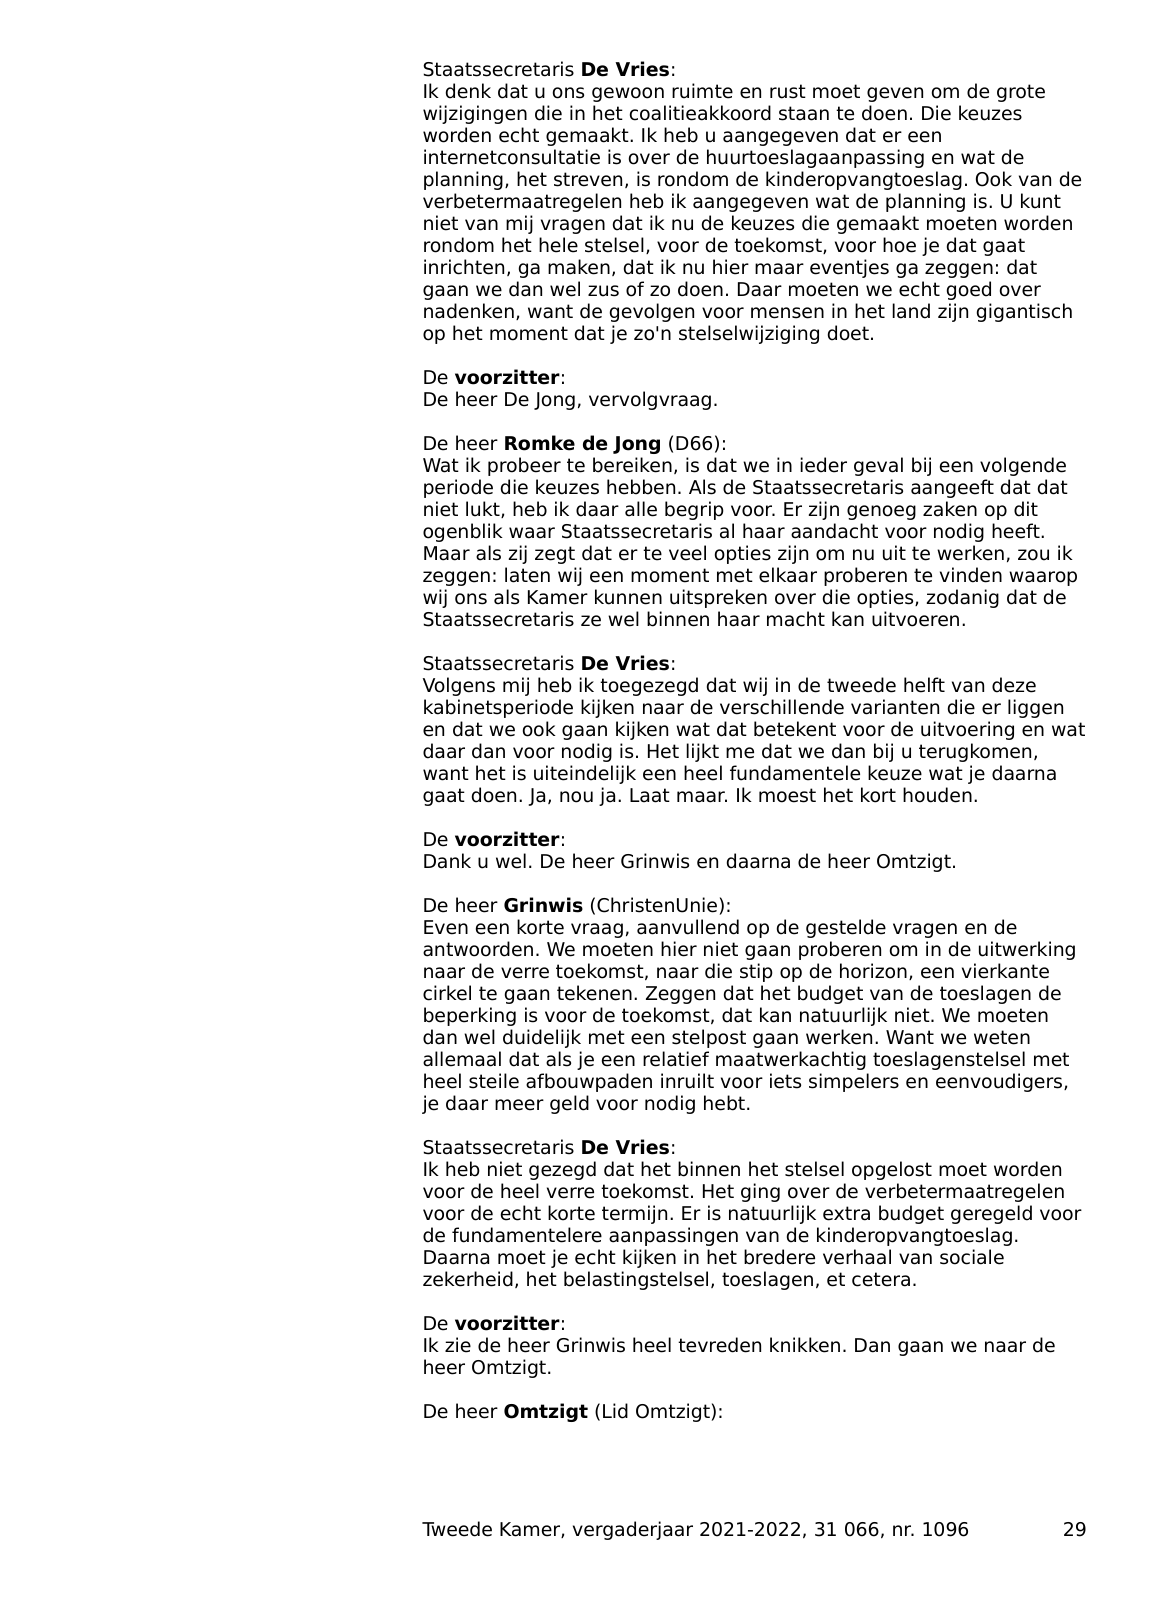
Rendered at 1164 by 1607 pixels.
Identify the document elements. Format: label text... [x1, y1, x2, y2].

text Ik denk dat u ons gewoon ruimte en rust moet geven om de grote wijzigingen die in het coalitieakkoord staan te doen. Die keuzes worden echt gemaakt. Ik heb u aangegeven dat er een internetconsultatie is over de huurtoeslagaanpassing en wat de planning, het streven, is rondom de kinderopvangtoeslag. Ook van de verbetermaatregelen heb ik aangegeven wat de planning is. U kunt niet van mij vragen dat ik nu de keuzes die gemaakt moeten worden rondom het hele stelsel, voor de toekomst, voor hoe je dat gaat inrichten, ga maken, dat ik nu hier maar eventjes ga zeggen: dat gaan we dan wel zus of zo doen. Daar moeten we echt goed over nadenken, want de gevolgen voor mensen in het land zijn gigantisch op het moment dat je zo'n stelselwijziging doet. [422, 81, 1087, 345]
text Wat ik probeer te bereiken, is dat we in ieder geval bij een volgende periode die keuzes hebben. Als de Staatssecretaris aangeeft dat dat niet lukt, heb ik daar alle begrip voor. Er zijn genoeg zaken op dit ogenblik waar Staatssecretaris al haar aandacht voor nodig heeft. Maar als zij zegt dat er te veel opties zijn om nu uit te werken, zou ik zeggen: laten wij een moment met elkaar proberen te vinden waarop wij ons als Kamer kunnen uitspreken over die opties, zodanig dat de Staatssecretaris ze wel binnen haar macht kan uitvoeren. [422, 455, 1087, 631]
text Volgens mij heb ik toegezegd dat wij in de tweede helft van deze kabinetsperiode kijken naar de verschillende varianten die er liggen en dat we ook gaan kijken wat dat betekent voor de uitvoering en wat daar dan voor nodig is. Het lijkt me dat we dan bij u terugkomen, want het is uiteindelijk een heel fundamentele keuze wat je daarna gaat doen. Ja, nou ja. Laat maar. Ik moest het kort houden. [422, 675, 1087, 807]
text De voorzitter: [422, 367, 1087, 389]
text Dank u wel. De heer Grinwis en daarna de heer Omtzigt. [422, 851, 1087, 873]
text Staatssecretaris De Vries: [422, 59, 1087, 81]
text De heer Grinwis (ChristenUnie): [422, 895, 1087, 917]
text De voorzitter: [422, 1313, 1087, 1335]
text Ik zie de heer Grinwis heel tevreden knikken. Dan gaan we naar de heer Omtzigt. [422, 1335, 1087, 1379]
text Ik heb niet gezegd dat het binnen het stelsel opgelost moet worden voor de heel verre toekomst. Het ging over de verbetermaatregelen voor de echt korte termijn. Er is natuurlijk extra budget geregeld voor de fundamentelere aanpassingen van de kinderopvangtoeslag. Daarna moet je echt kijken in het bredere verhaal van sociale zekerheid, het belastingstelsel, toeslagen, et cetera. [422, 1159, 1087, 1291]
text De heer De Jong, vervolgvraag. [422, 389, 1087, 411]
text Staatssecretaris De Vries: [422, 653, 1087, 675]
text Even een korte vraag, aanvullend op de gestelde vragen en de antwoorden. We moeten hier niet gaan proberen om in de uitwerking naar de verre toekomst, naar die stip op de horizon, een vierkante cirkel te gaan tekenen. Zeggen dat het budget van de toeslagen de beperking is voor de toekomst, dat kan natuurlijk niet. We moeten dan wel duidelijk met een stelpost gaan werken. Want we weten allemaal dat als je een relatief maatwerkachtig toeslagenstelsel met heel steile afbouwpaden inruilt voor iets simpelers en eenvoudigers, je daar meer geld voor nodig hebt. [422, 917, 1087, 1115]
text De heer Omtzigt (Lid Omtzigt): [422, 1401, 1087, 1423]
text De voorzitter: [422, 829, 1087, 851]
text Staatssecretaris De Vries: [422, 1137, 1087, 1159]
text De heer Romke de Jong (D66): [422, 433, 1087, 455]
